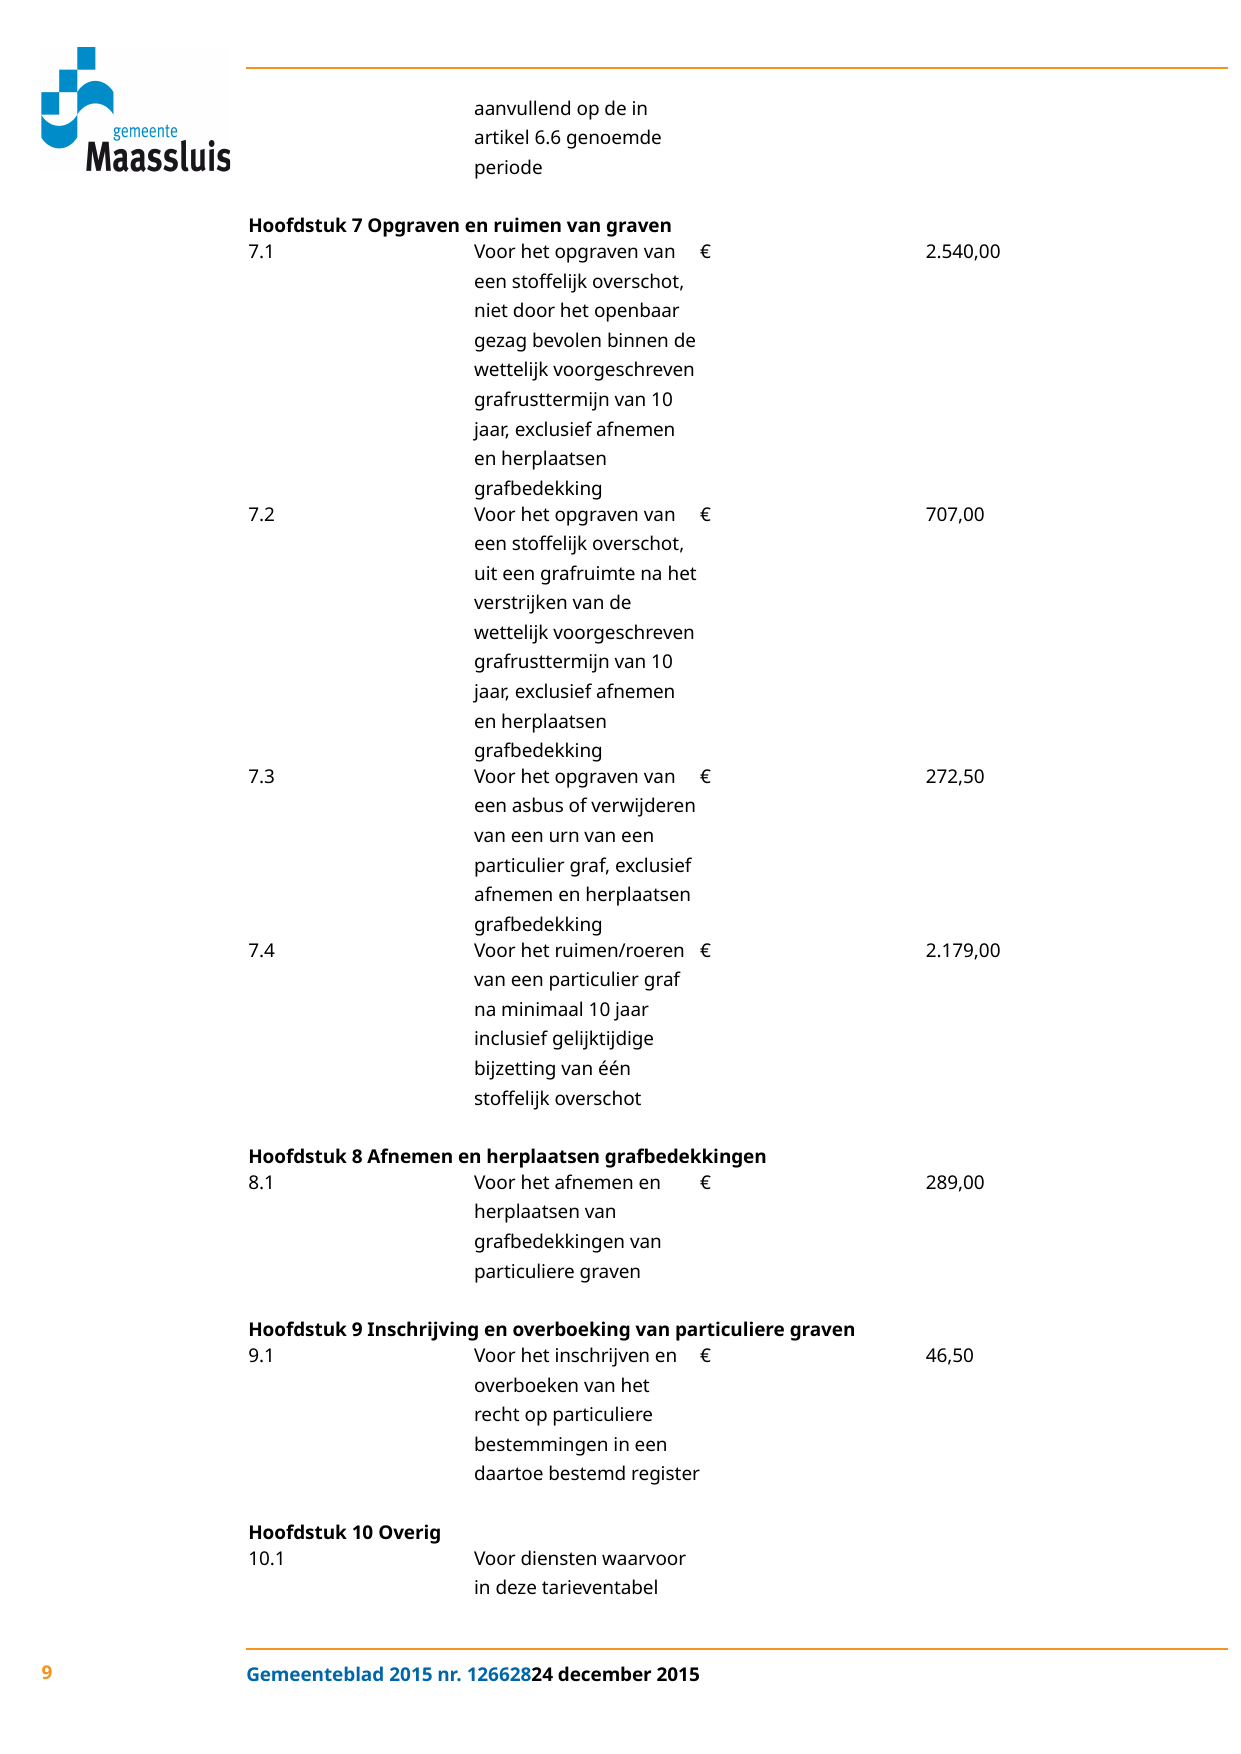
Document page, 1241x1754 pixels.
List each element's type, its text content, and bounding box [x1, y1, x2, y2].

table_cell 7.4 [248, 937, 474, 1110]
table_cell 7.2 [248, 501, 474, 763]
table_header Hoofdstuk 10 Overig [248, 1519, 926, 1545]
table_cell 8.1 [248, 1169, 474, 1283]
table_cell [700, 1545, 926, 1600]
table_cell 10.1 [248, 1545, 474, 1600]
table_header Hoofdstuk 9 Inschrijving en overboeking van particuliere graven [248, 1316, 926, 1342]
table_cell € [700, 1169, 926, 1283]
table_cell 9.1 [248, 1342, 474, 1486]
picture [41, 47, 231, 172]
table_cell € [700, 763, 926, 937]
table_cell Voor het opgraven van een asbus of verwijderen van een urn van een particulier graf, exclusief afnemen en herplaatsen grafbedekking [474, 763, 700, 937]
table_cell 2.179,00 [926, 937, 1152, 1110]
table_cell 46,50 [926, 1342, 1152, 1486]
table_cell Voor het opgraven van een stoffelijk overschot, uit een grafruimte na het verstrijken van de wettelijk voorgeschreven grafrusttermijn van 10 jaar, exclusief afnemen en herplaatsen grafbedekking [474, 501, 700, 763]
table_cell 272,50 [926, 763, 1152, 937]
table_cell Voor het afnemen en herplaatsen van grafbedekkingen van particuliere graven [474, 1169, 700, 1283]
table_cell 707,00 [926, 501, 1152, 763]
table_cell 289,00 [926, 1169, 1152, 1283]
table_cell € [700, 937, 926, 1110]
table_cell Voor het inschrijven en overboeken van het recht op particuliere bestemmingen in een daartoe bestemd register [474, 1342, 700, 1486]
table_cell € [700, 238, 926, 501]
table_cell € [700, 501, 926, 763]
table_cell [248, 95, 474, 180]
table_cell Voor diensten waarvoor in deze tarieventabel [474, 1545, 700, 1600]
table_cell 7.1 [248, 238, 474, 501]
table_header Hoofdstuk 7 Opgraven en ruimen van graven [248, 213, 926, 238]
table_cell Voor het opgraven van een stoffelijk overschot, niet door het openbaar gezag bevolen binnen de wettelijk voorgeschreven grafrusttermijn van 10 jaar, exclusief afnemen en herplaatsen grafbedekking [474, 238, 700, 501]
table_cell [926, 95, 1152, 180]
table_header Hoofdstuk 8 Afnemen en herplaatsen grafbedekkingen [248, 1143, 926, 1169]
table_cell Voor het ruimen/roeren van een particulier graf na minimaal 10 jaar inclusief gelijktijdige bijzetting van één stoffelijk overschot [474, 937, 700, 1110]
picture [41, 47, 77, 92]
table_cell aanvullend op de in artikel 6.6 genoemde periode [474, 95, 700, 180]
table_cell [700, 95, 926, 180]
table_cell [926, 1545, 1152, 1600]
table_cell 7.3 [248, 763, 474, 937]
table_cell € [700, 1342, 926, 1486]
table_cell 2.540,00 [926, 238, 1152, 501]
